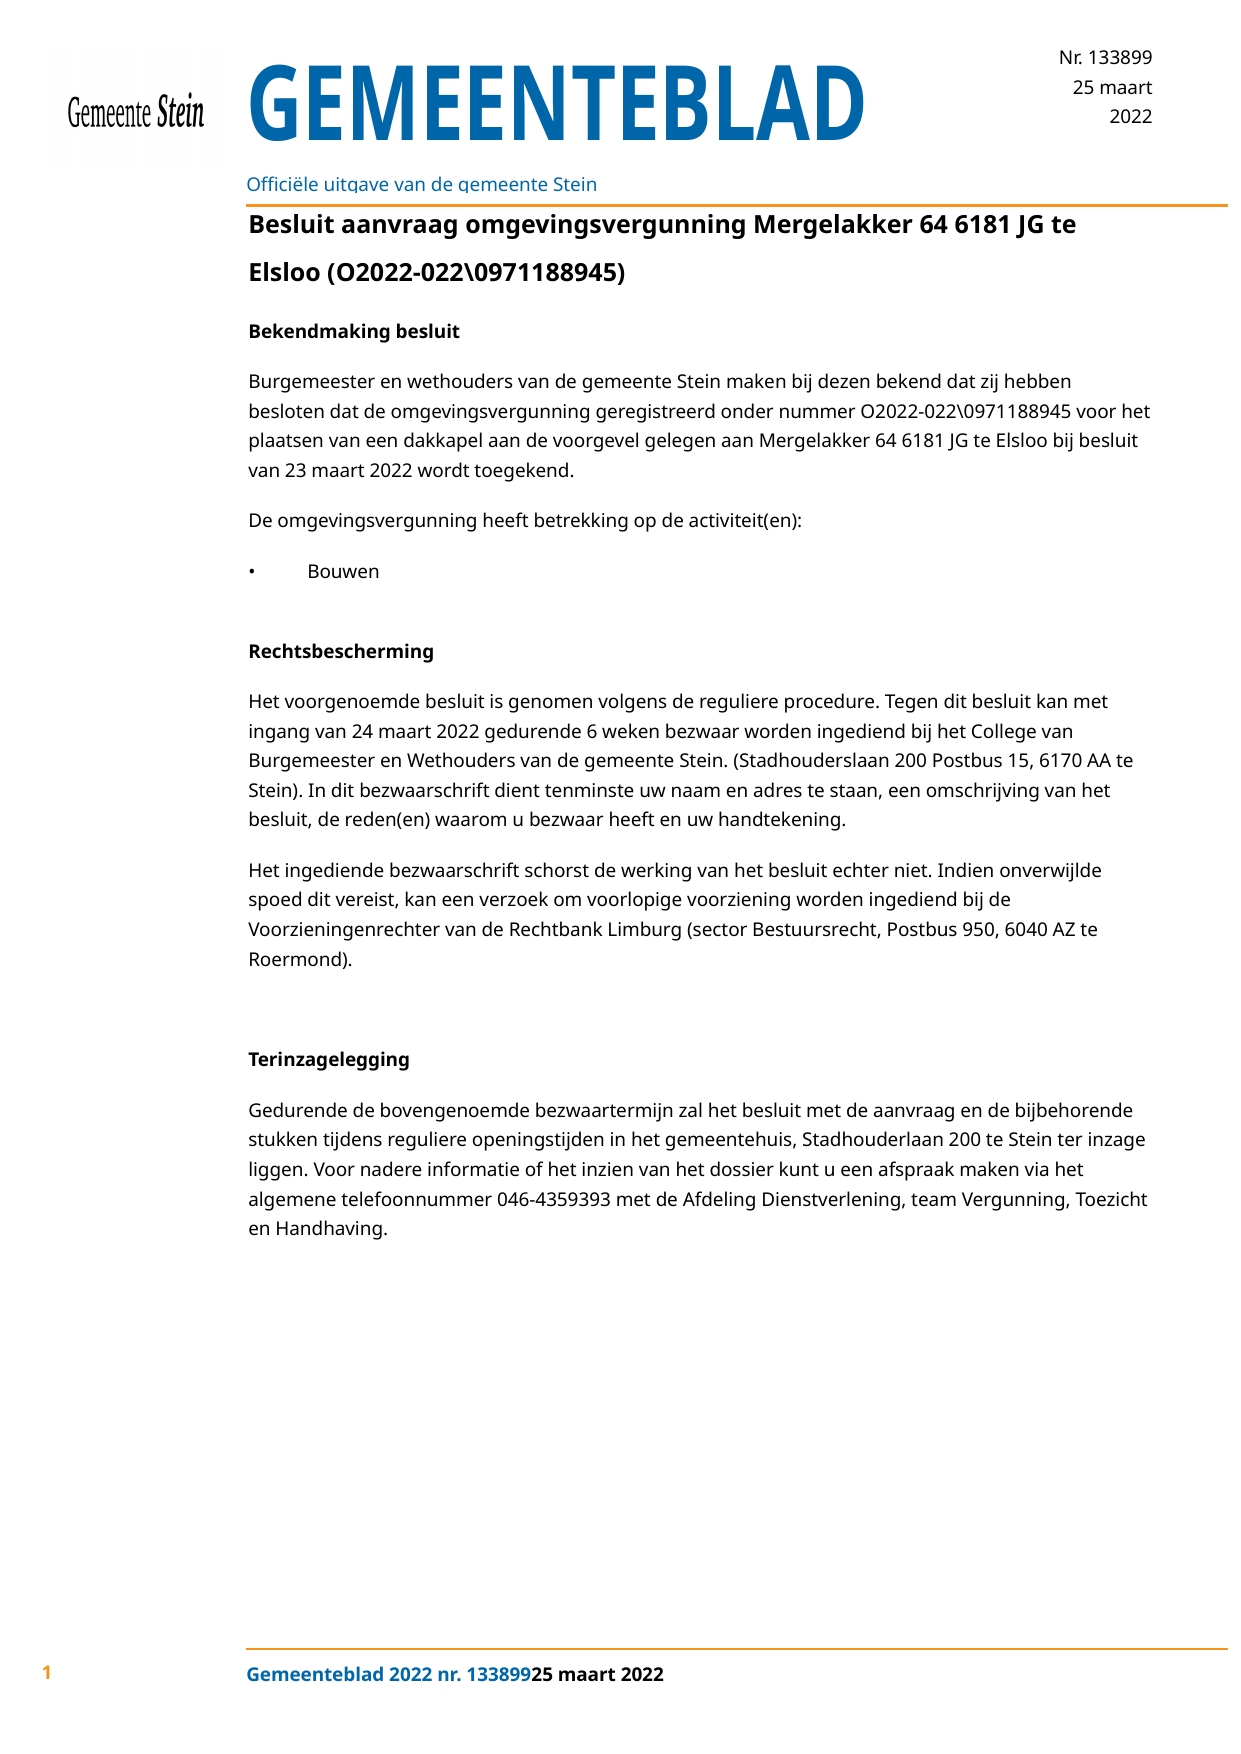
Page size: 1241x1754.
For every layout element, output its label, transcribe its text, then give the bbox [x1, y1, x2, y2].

text De omgevingsvergunning heeft betrekking op de activiteit(en): [248, 507, 1152, 533]
text Gedurende de bovengenoemde bezwaartermijn zal het besluit met de aanvraag en de bijbehorende stukken tijdens reguliere openingstijden in het gemeentehuis, Stadhouderlaan 200 te Stein ter inzage liggen. Voor nadere informatie of het inzien van het dossier kunt u een afspraak maken via het algemene telefoonnummer 046-4359393 met de Afdeling Dienstverlening, team Vergunning, Toezicht en Handhaving. [248, 1097, 1152, 1241]
text Burgemeester en wethouders van de gemeente Stein maken bij dezen bekend dat zij hebben besloten dat de omgevingsvergunning geregistreerd onder nummer O2022-022\0971188945 voor het plaatsen van een dakkapel aan de voorgevel gelegen aan Mergelakker 64 6181 JG te Elsloo bij besluit van 23 maart 2022 wordt toegekend. [248, 368, 1152, 483]
text Het ingediende bezwaarschrift schorst de werking van het besluit echter niet. Indien onverwijlde spoed dit vereist, kan een verzoek om voorlopige voorziening worden ingediend bij de Voorzieningenrechter van de Rechtbank Limburg (sector Bestuursrecht, Postbus 950, 6040 AZ te Roermond). [248, 857, 1152, 972]
text Besluit aanvraag omgevingsvergunning Mergelakker 64 6181 JG te Elsloo (O2022-022\0971188945) [248, 207, 1152, 288]
picture [41, 47, 231, 172]
list Bouwen [248, 558, 1152, 584]
text Terinzagelegging [248, 1047, 1152, 1072]
text Rechtsbescherming [248, 638, 1152, 664]
text Bekendmaking besluit [248, 318, 1152, 344]
text Het voorgenoemde besluit is genomen volgens de reguliere procedure. Tegen dit besluit kan met ingang van 24 maart 2022 gedurende 6 weken bezwaar worden ingediend bij het College van Burgemeester en Wethouders van de gemeente Stein. (Stadhouderslaan 200 Postbus 15, 6170 AA te Stein). In dit bezwaarschrift dient tenminste uw naam en adres te staan, een omschrijving van het besluit, de reden(en) waarom u bezwaar heeft en uw handtekening. [248, 688, 1152, 832]
